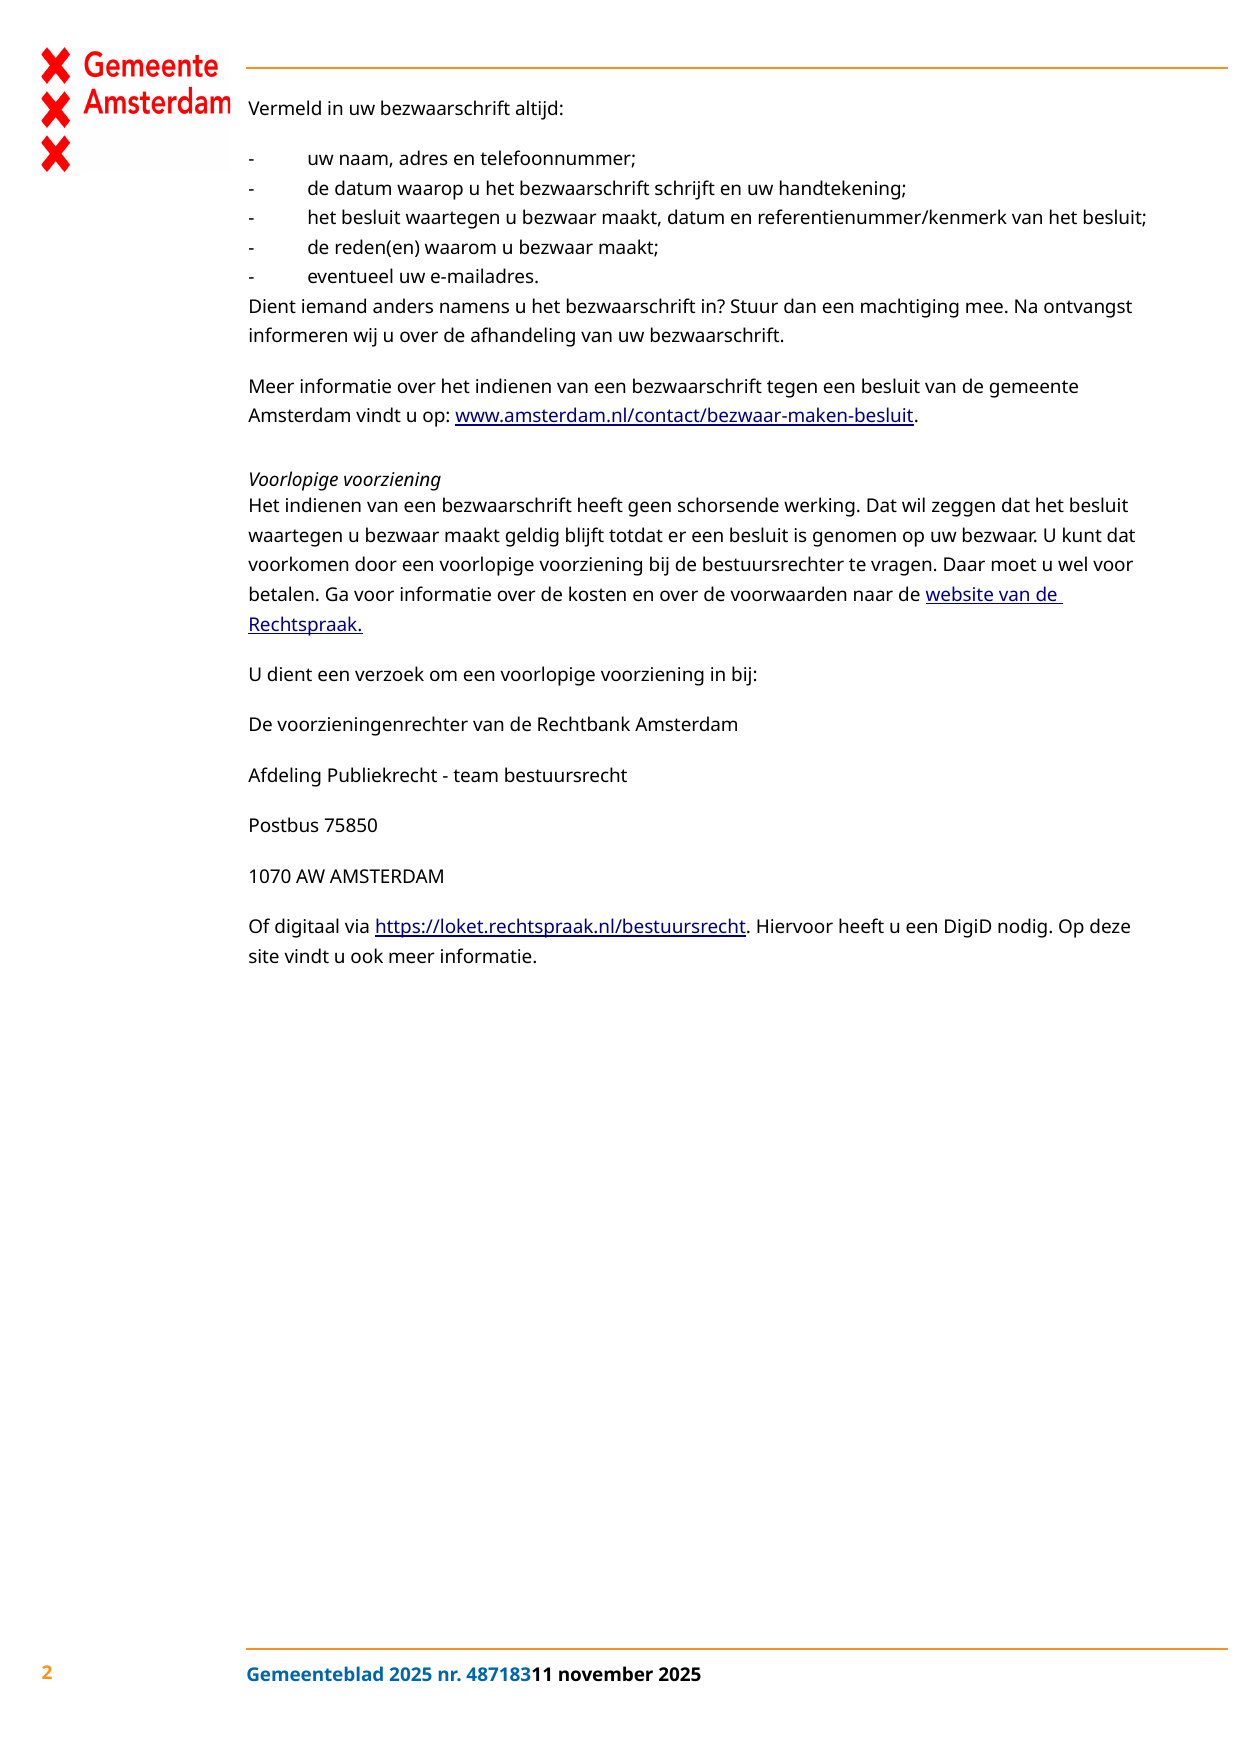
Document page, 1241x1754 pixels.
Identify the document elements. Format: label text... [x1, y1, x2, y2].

picture [41, 47, 231, 172]
text Het indienen van een bezwaarschrift heeft geen schorsende werking. Dat wil zeggen dat het besluit waartegen u bezwaar maakt geldig blijft totdat er een besluit is genomen op uw bezwaar. U kunt dat voorkomen door een voorlopige voorziening bij de bestuursrechter te vragen. Daar moet u wel voor betalen. Ga voor informatie over de kosten en over de voorwaarden naar de website van de Rechtspraak. [248, 492, 1152, 636]
list het besluit waartegen u bezwaar maakt, datum en referentienummer/kenmerk van het besluit; [248, 204, 1152, 230]
text Postbus 75850 [248, 812, 1152, 838]
text Voorlopige voorziening [248, 467, 1152, 492]
list eventueel uw e-mailadres. [248, 263, 1152, 289]
text Of digitaal via https://loket.rechtspraak.nl/bestuursrecht. Hiervoor heeft u een DigiD nodig. Op deze site vindt u ook meer informatie. [248, 913, 1152, 968]
list uw naam, adres en telefoonnummer; [248, 145, 1152, 171]
text Vermeld in uw bezwaarschrift altijd: [248, 95, 1152, 121]
text Dient iemand anders namens u het bezwaarschrift in? Stuur dan een machtiging mee. Na ontvangst informeren wij u over de afhandeling van uw bezwaarschrift. [248, 293, 1152, 348]
text Meer informatie over het indienen van een bezwaarschrift tegen een besluit van de gemeente Amsterdam vindt u op: www.amsterdam.nl/contact/bezwaar-maken-besluit. [248, 373, 1152, 428]
text De voorzieningenrechter van de Rechtbank Amsterdam [248, 712, 1152, 737]
text U dient een verzoek om een voorlopige voorziening in bij: [248, 661, 1152, 687]
text 1070 AW AMSTERDAM [248, 863, 1152, 888]
list de datum waarop u het bezwaarschrift schrijft en uw handtekening; [248, 175, 1152, 201]
list de reden(en) waarom u bezwaar maakt; [248, 234, 1152, 260]
text Afdeling Publiekrecht - team bestuursrecht [248, 762, 1152, 788]
